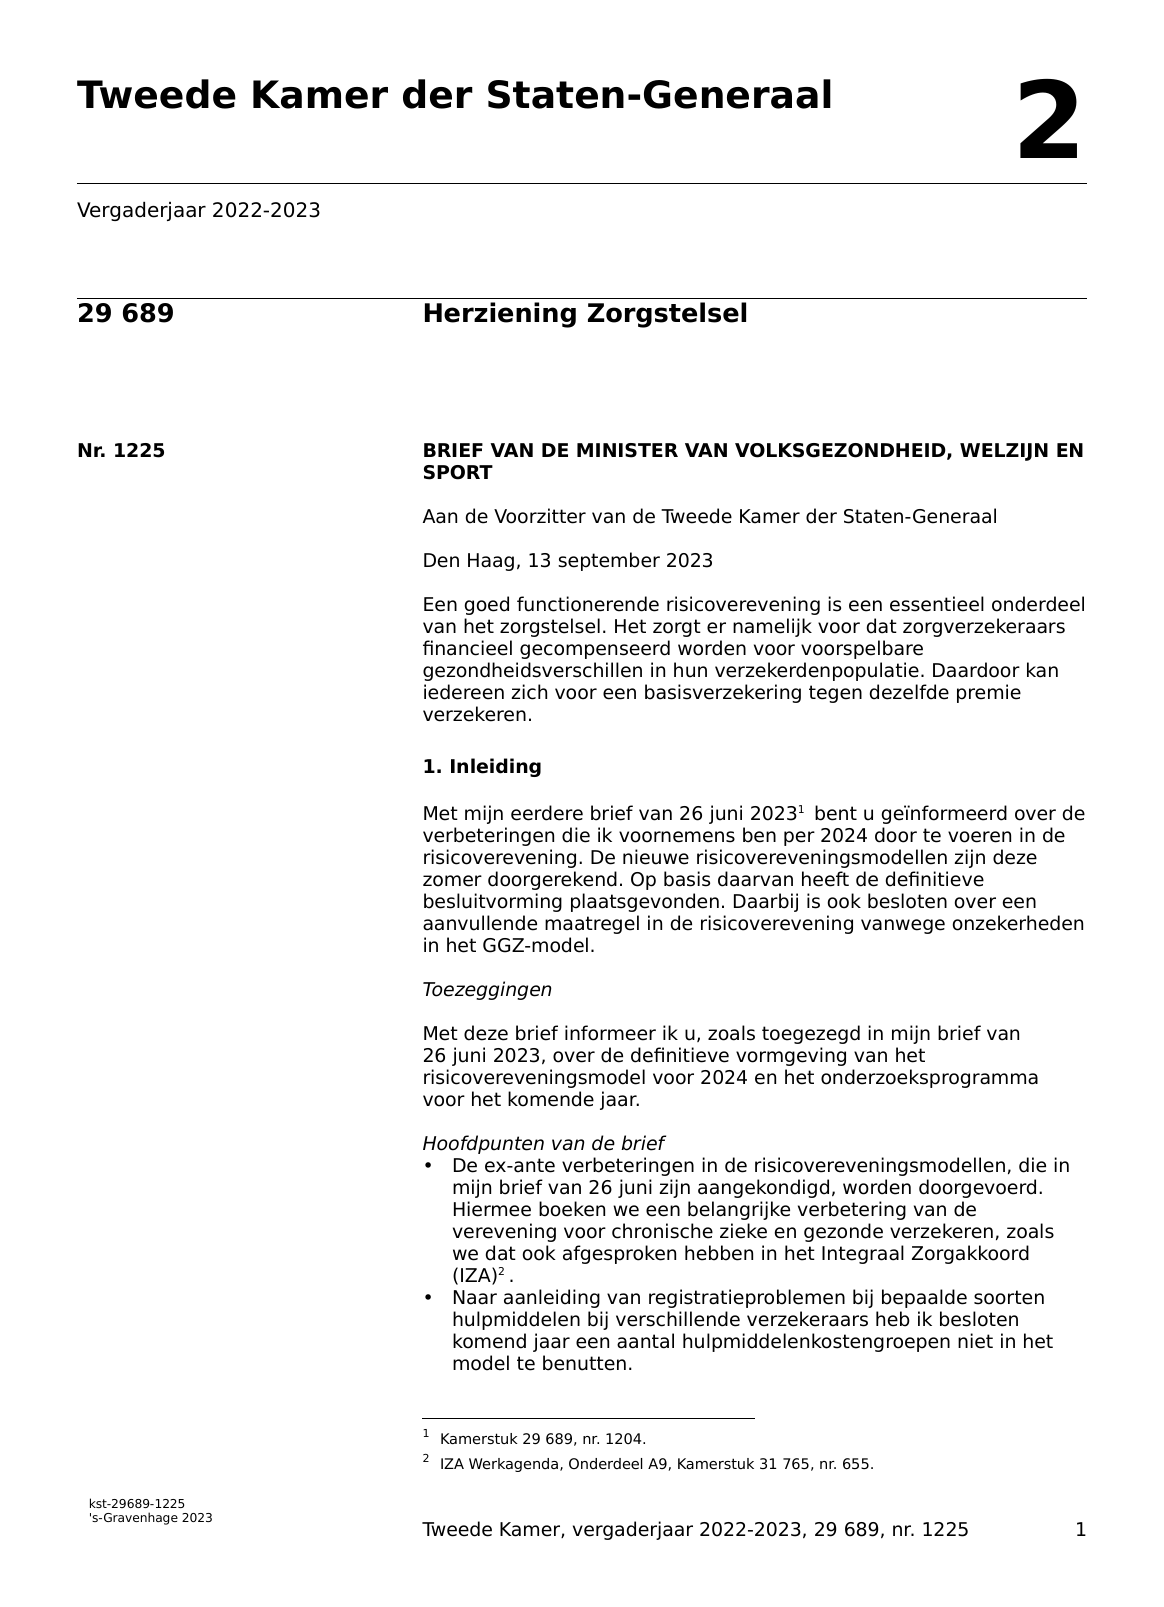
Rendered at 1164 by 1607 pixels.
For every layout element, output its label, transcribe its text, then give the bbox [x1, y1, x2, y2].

text Kamerstuk 29 689, nr. 1204. [422, 1427, 1087, 1449]
text Een goed functionerende risicoverevening is een essentieel onderdeel van het zorgstelsel. Het zorgt er namelijk voor dat zorgverzekeraars financieel gecompenseerd worden voor voorspelbare gezondheidsverschillen in hun verzekerdenpopulatie. Daardoor kan iedereen zich voor een basisverzekering tegen dezelfde premie verzekeren. [422, 594, 1087, 726]
text 's-Gravenhage 2023 [88, 1511, 323, 1525]
table_cell Vergaderjaar 2022-2023 [77, 184, 1087, 298]
text IZA Werkagenda, Onderdeel A9, Kamerstuk 31 765, nr. 655. [422, 1452, 1087, 1474]
text kst-29689-1225 [88, 1497, 323, 1511]
subtitle 1. Inleiding [422, 756, 1087, 778]
subtitle Nr. 1225 BRIEF VAN DE MINISTER VAN VOLKSGEZONDHEID, WELZIJN EN SPORT [77, 440, 1087, 484]
table_header 2 [886, 59, 1087, 183]
subtitle Hoofdpunten van de brief [422, 1133, 1087, 1155]
text • De ex-ante verbeteringen in de risicovereveningsmodellen, die in mijn brief van 26 juni zijn aangekondigd, worden doorgevoerd. Hiermee boeken we een belangrijke verbetering van de verevening voor chronische zieke en gezonde verzekeren, zoals we dat ook afgesproken hebben in het Integraal Zorgakkoord (IZA). [422, 1155, 1087, 1287]
table_header Tweede Kamer der Staten-Generaal [77, 59, 886, 183]
subtitle Toezeggingen [422, 979, 1087, 1001]
text Met deze brief informeer ik u, zoals toegezegd in mijn brief van 26 juni 2023, over de definitieve vormgeving van het risicovereveningsmodel voor 2024 en het onderzoeksprogramma voor het komende jaar. [422, 1023, 1087, 1111]
text Den Haag, 13 september 2023 [422, 550, 1087, 572]
text Aan de Voorzitter van de Tweede Kamer der Staten-Generaal [422, 506, 1087, 528]
text Met mijn eerdere brief van 26 juni 2023 bent u geïnformeerd over de verbeteringen die ik voornemens ben per 2024 door te voeren in de risicoverevening. De nieuwe risicovereveningsmodellen zijn deze zomer doorgerekend. Op basis daarvan heeft de definitieve besluitvorming plaatsgevonden. Daarbij is ook besloten over een aanvullende maatregel in de risicoverevening vanwege onzekerheden in het GGZ-model. [422, 803, 1087, 957]
subtitle 29 689 Herziening Zorgstelsel [77, 299, 1087, 329]
text • Naar aanleiding van registratieproblemen bij bepaalde soorten hulpmiddelen bij verschillende verzekeraars heb ik besloten komend jaar een aantal hulpmiddelenkostengroepen niet in het model te benutten. [422, 1287, 1087, 1375]
